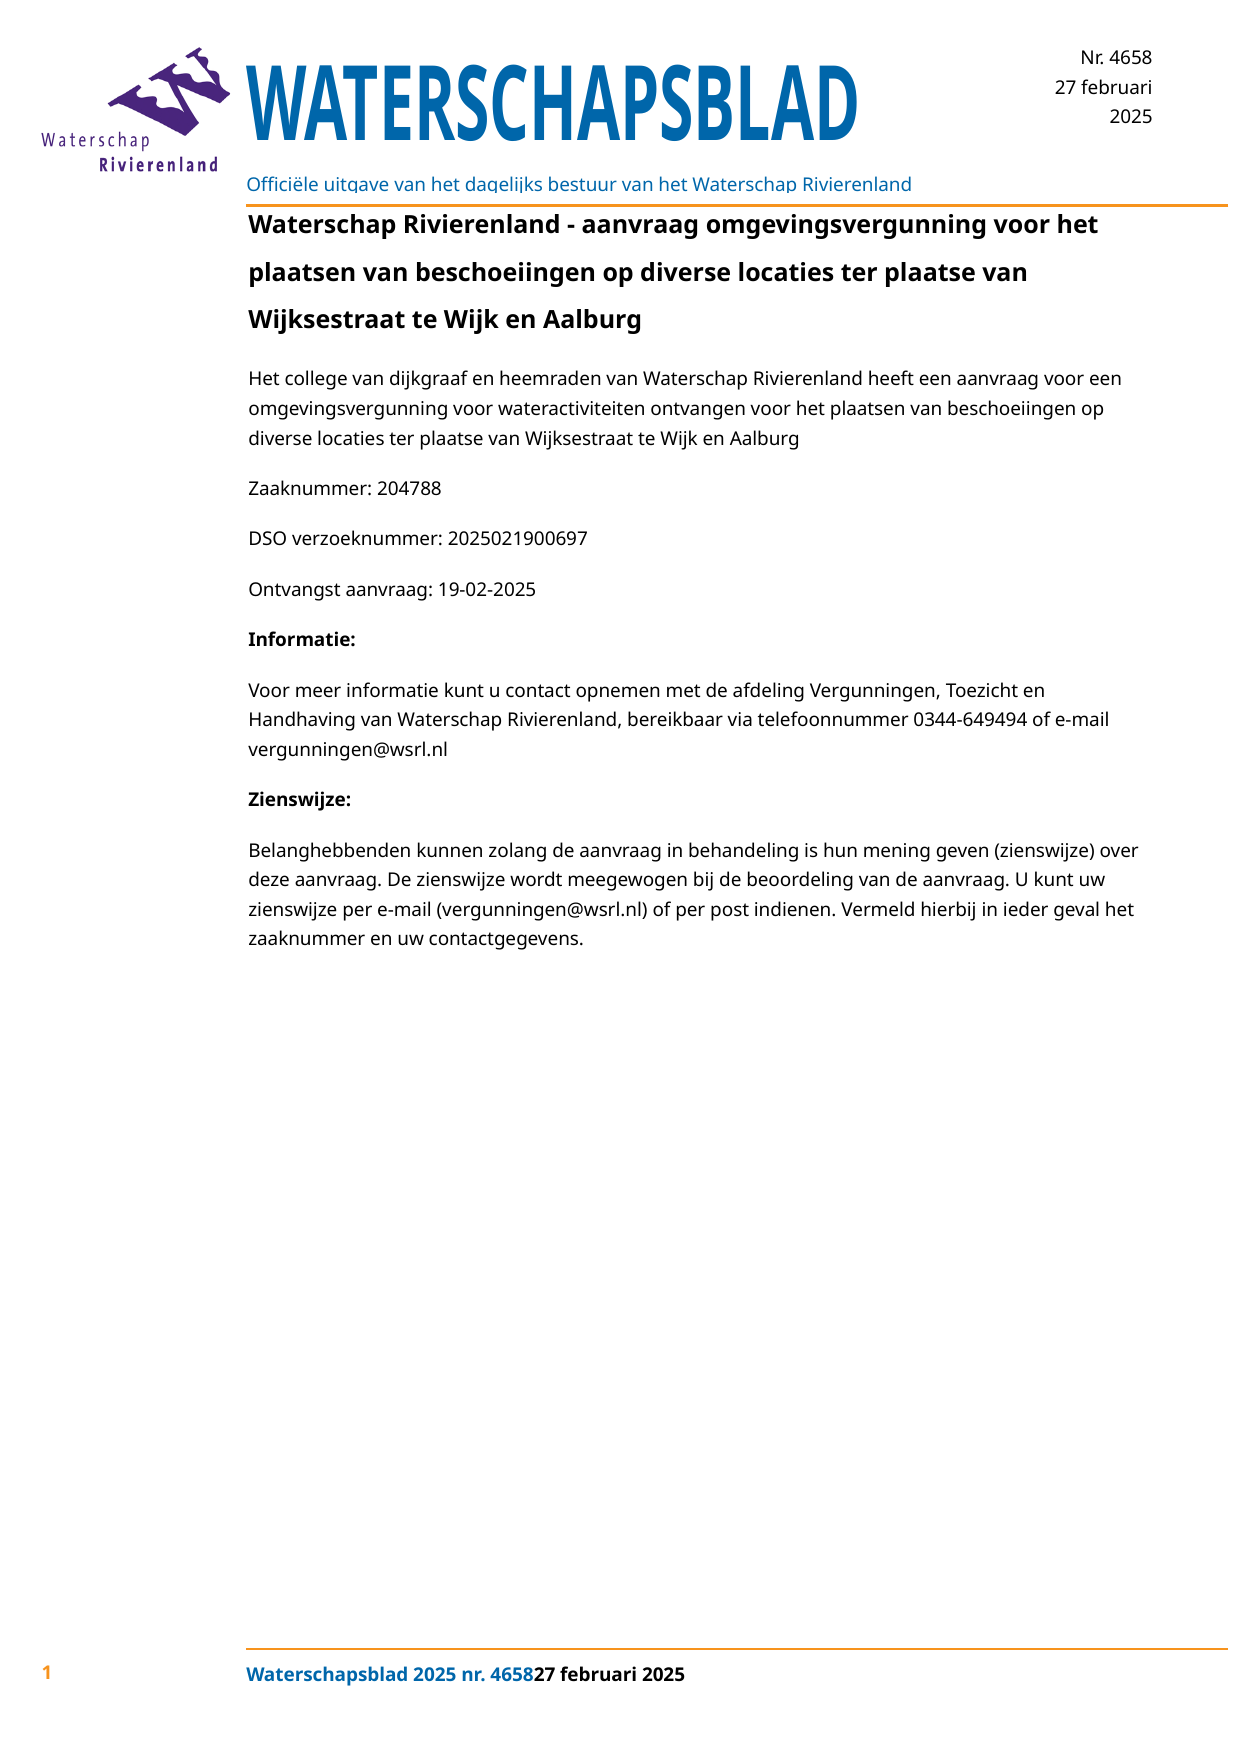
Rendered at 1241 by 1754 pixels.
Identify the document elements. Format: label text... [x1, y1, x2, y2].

text Zaaknummer: 204788 [248, 475, 1152, 501]
text Ontvangst aanvraag: 19-02-2025 [248, 576, 1152, 602]
text Belanghebbenden kunnen zolang de aanvraag in behandeling is hun mening geven (zienswijze) over deze aanvraag. De zienswijze wordt meegewogen bij de beoordeling van de aanvraag. U kunt uw zienswijze per e-mail (vergunningen@wsrl.nl) of per post indienen. Vermeld hierbij in ieder geval het zaaknummer en uw contactgegevens. [248, 837, 1152, 951]
text Informatie: [248, 626, 1152, 652]
text DSO verzoeknummer: 2025021900697 [248, 526, 1152, 551]
text Waterschap Rivierenland - aanvraag omgevingsvergunning voor het plaatsen van beschoeiingen op diverse locaties ter plaatse van Wijksestraat te Wijk en Aalburg [248, 207, 1152, 336]
picture [41, 47, 231, 172]
text Het college van dijkgraaf en heemraden van Waterschap Rivierenland heeft een aanvraag voor een omgevingsvergunning voor wateractiviteiten ontvangen voor het plaatsen van beschoeiingen op diverse locaties ter plaatse van Wijksestraat te Wijk en Aalburg [248, 366, 1152, 450]
text Voor meer informatie kunt u contact opnemen met de afdeling Vergunningen, Toezicht en Handhaving van Waterschap Rivierenland, bereikbaar via telefoonnummer 0344-649494 of e-mail vergunningen@wsrl.nl [248, 677, 1152, 762]
text Zienswijze: [248, 786, 1152, 812]
